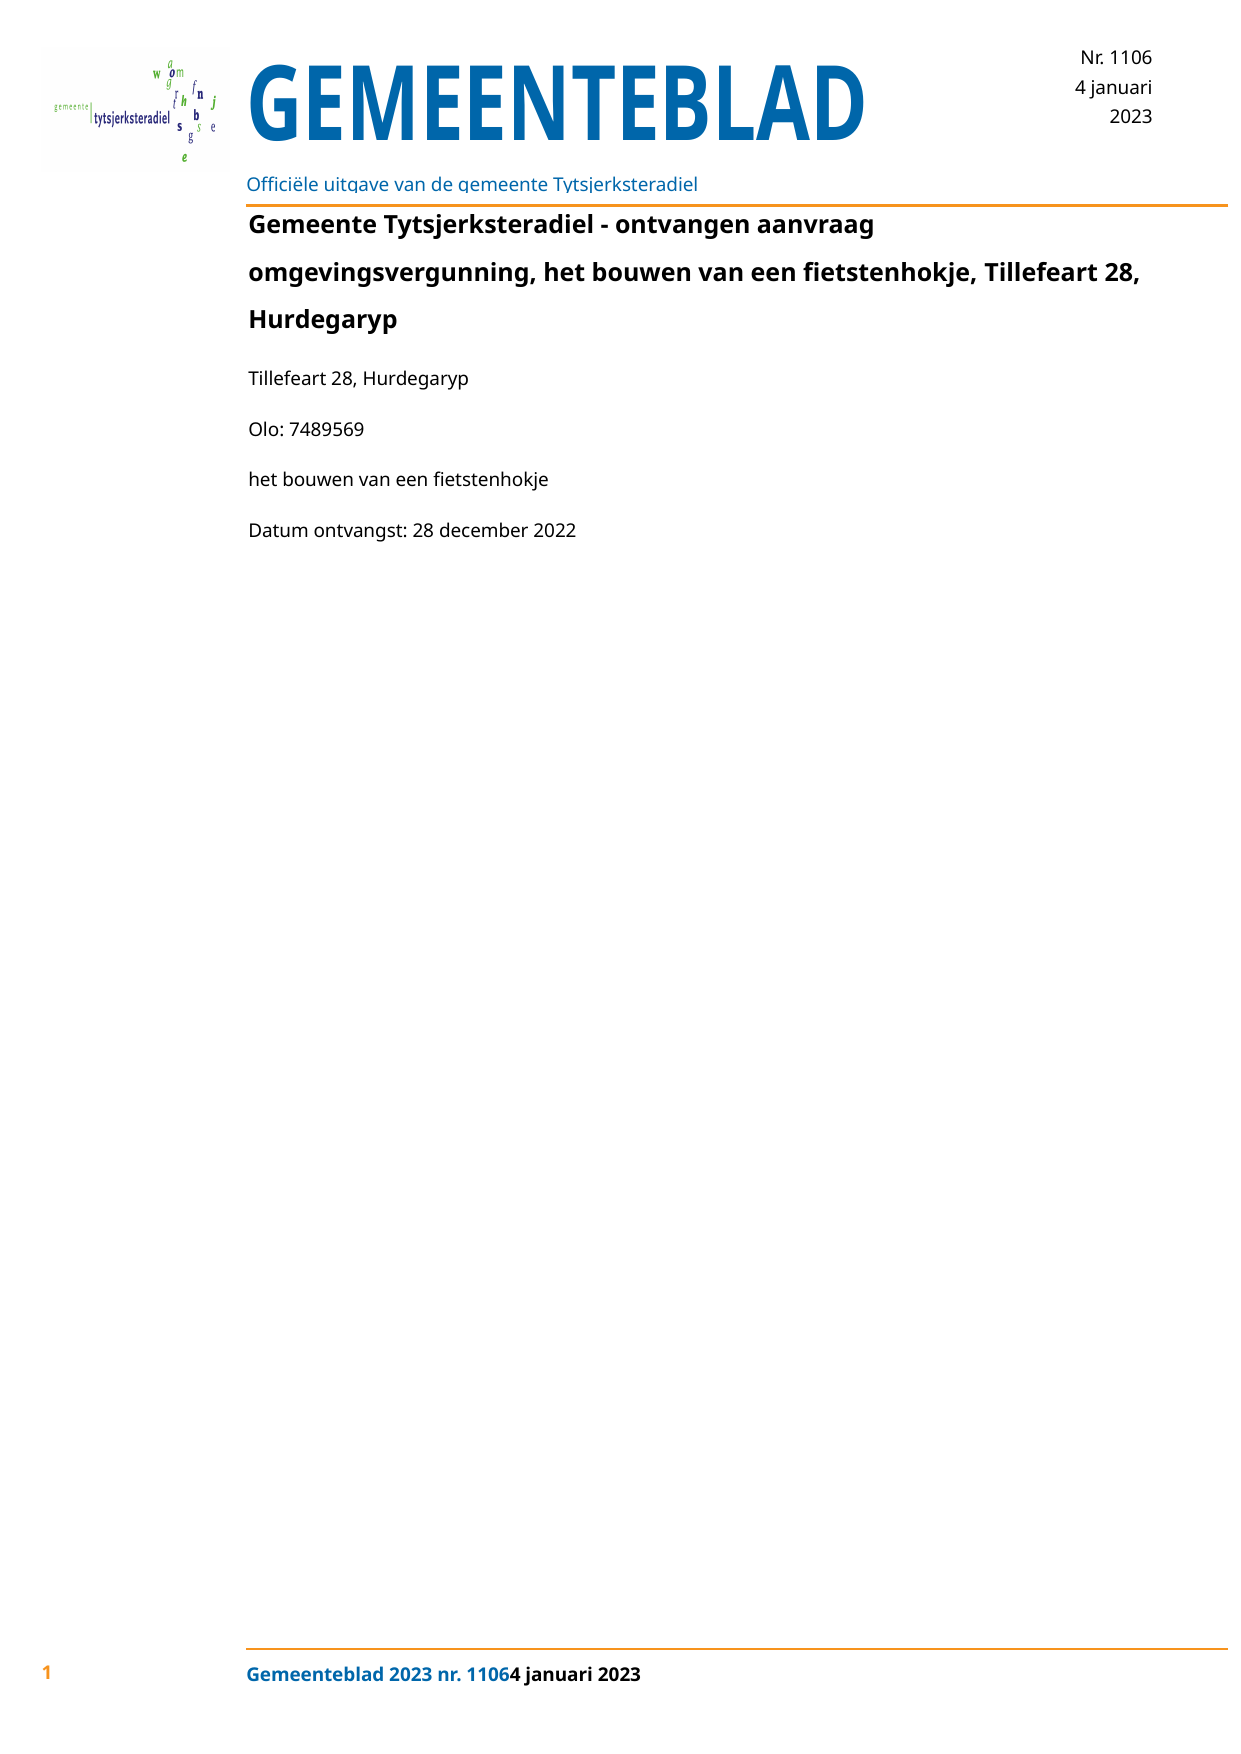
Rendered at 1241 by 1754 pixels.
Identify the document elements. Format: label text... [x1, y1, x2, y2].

text Datum ontvangst: 28 december 2022 [248, 517, 1152, 542]
text het bouwen van een fietstenhokje [248, 466, 1152, 492]
picture [41, 47, 231, 172]
text Gemeente Tytsjerksteradiel - ontvangen aanvraag omgevingsvergunning, het bouwen van een fietstenhokje, Tillefeart 28, Hurdegaryp [248, 207, 1152, 336]
text Tillefeart 28, Hurdegaryp [248, 366, 1152, 391]
text Olo: 7489569 [248, 416, 1152, 442]
